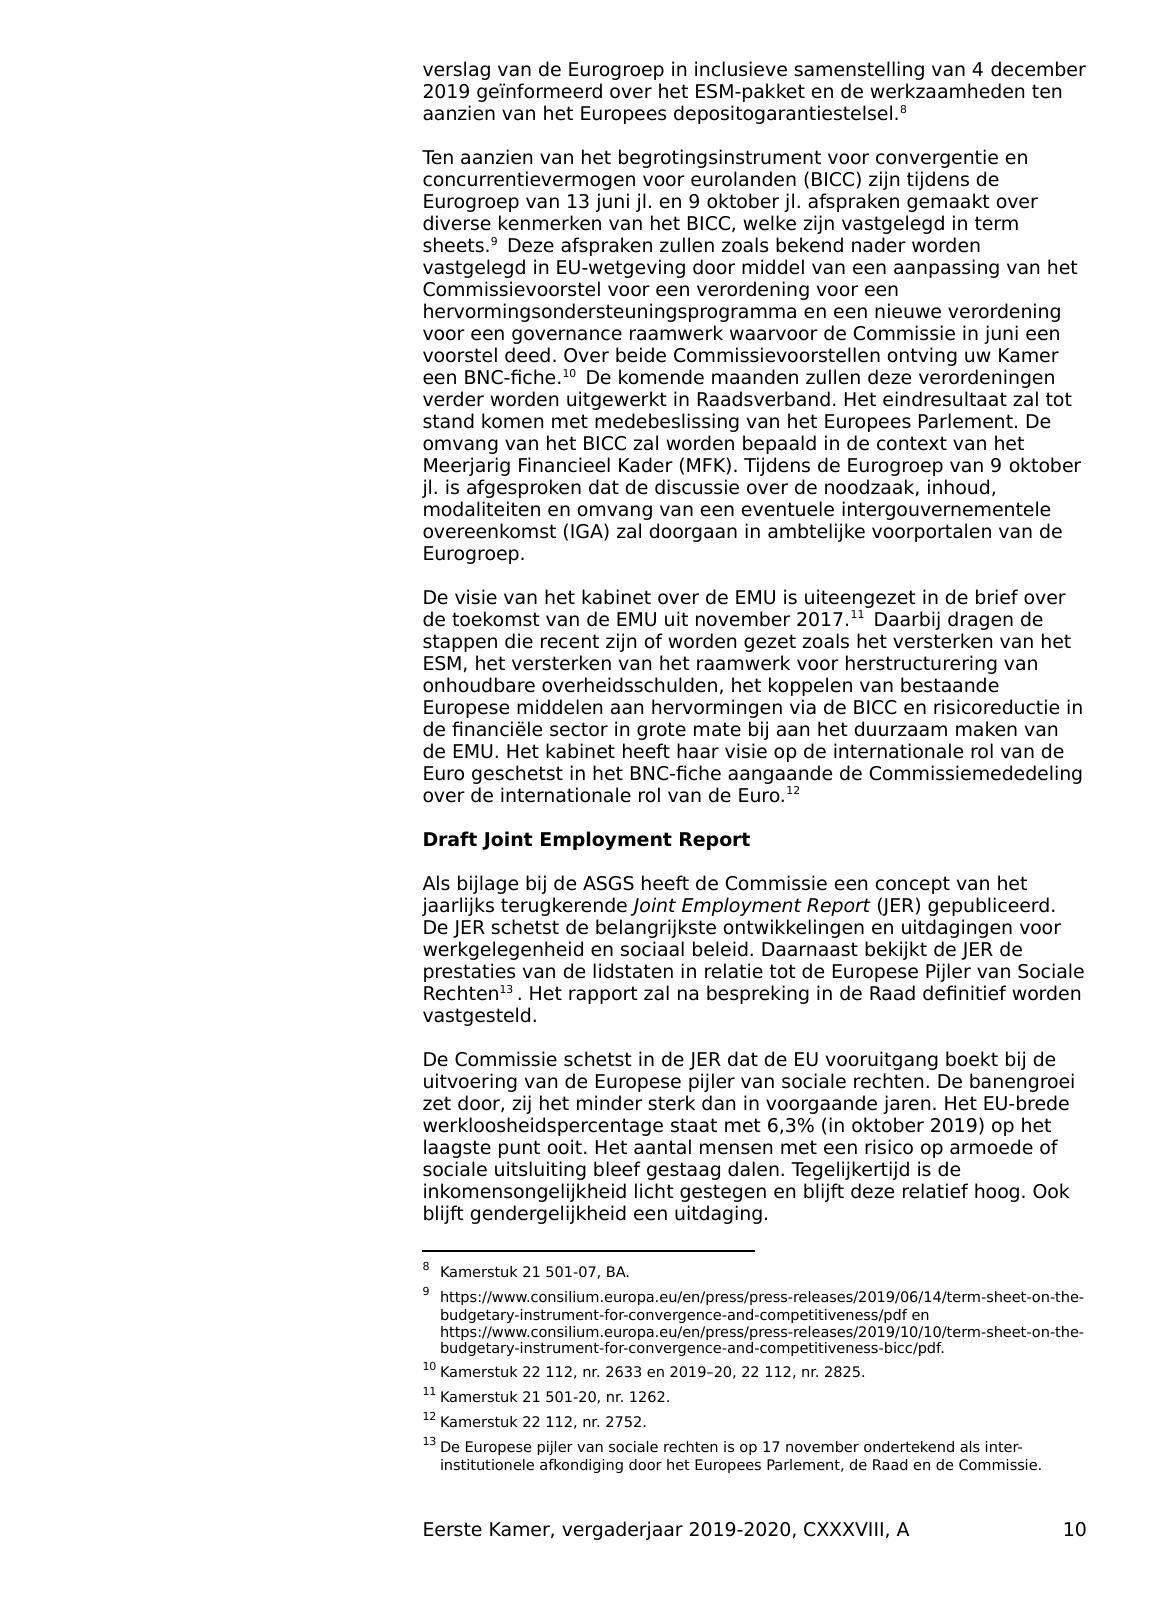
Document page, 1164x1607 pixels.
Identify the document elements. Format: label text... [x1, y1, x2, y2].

text Kamerstuk 22 112, nr. 2752. [422, 1410, 1087, 1432]
text De Europese pijler van sociale rechten is op 17 november ondertekend als inter-institutionele afkondiging door het Europees Parlement, de Raad en de Commissie. [422, 1435, 1087, 1474]
text Kamerstuk 21 501-07, BA. [422, 1260, 1087, 1282]
text Ten aanzien van het begrotingsinstrument voor convergentie en concurrentievermogen voor eurolanden (BICC) zijn tijdens de Eurogroep van 13 juni jl. en 9 oktober jl. afspraken gemaakt over diverse kenmerken van het BICC, welke zijn vastgelegd in term sheets. Deze afspraken zullen zoals bekend nader worden vastgelegd in EU-wetgeving door middel van een aanpassing van het Commissievoorstel voor een verordening voor een hervormingsondersteuningsprogramma en een nieuwe verordening voor een governance raamwerk waarvoor de Commissie in juni een voorstel deed. Over beide Commissievoorstellen ontving uw Kamer een BNC-fiche. De komende maanden zullen deze verordeningen verder worden uitgewerkt in Raadsverband. Het eindresultaat zal tot stand komen met medebeslissing van het Europees Parlement. De omvang van het BICC zal worden bepaald in de context van het Meerjarig Financieel Kader (MFK). Tijdens de Eurogroep van 9 oktober jl. is afgesproken dat de discussie over de noodzaak, inhoud, modaliteiten en omvang van een eventuele intergouvernementele overeenkomst (IGA) zal doorgaan in ambtelijke voorportalen van de Eurogroep. [422, 147, 1087, 565]
text Kamerstuk 22 112, nr. 2633 en 2019–20, 22 112, nr. 2825. [422, 1360, 1087, 1382]
text https://www.consilium.europa.eu/en/press/press-releases/2019/06/14/term-sheet-on-the-budgetary-instrument-for-convergence-and-competitiveness/pdf en https://www.consilium.europa.eu/en/press/press-releases/2019/10/10/term-sheet-on-the-budgetary-instrument-for-convergence-and-competitiveness-bicc/pdf. [422, 1285, 1087, 1357]
text De Commissie schetst in de JER dat de EU vooruitgang boekt bij de uitvoering van de Europese pijler van sociale rechten. De banengroei zet door, zij het minder sterk dan in voorgaande jaren. Het EU-brede werkloosheidspercentage staat met 6,3% (in oktober 2019) op het laagste punt ooit. Het aantal mensen met een risico op armoede of sociale uitsluiting bleef gestaag dalen. Tegelijkertijd is de inkomensongelijkheid licht gestegen en blijft deze relatief hoog. Ook blijft gendergelijkheid een uitdaging. [422, 1049, 1087, 1225]
subtitle Draft Joint Employment Report [422, 829, 1087, 851]
text De visie van het kabinet over de EMU is uiteengezet in de brief over de toekomst van de EMU uit november 2017. Daarbij dragen de stappen die recent zijn of worden gezet zoals het versterken van het ESM, het versterken van het raamwerk voor herstructurering van onhoudbare overheidsschulden, het koppelen van bestaande Europese middelen aan hervormingen via de BICC en risicoreductie in de financiële sector in grote mate bij aan het duurzaam maken van de EMU. Het kabinet heeft haar visie op de internationale rol van de Euro geschetst in het BNC-fiche aangaande de Commissiemededeling over de internationale rol van de Euro. [422, 587, 1087, 807]
text Kamerstuk 21 501-20, nr. 1262. [422, 1385, 1087, 1407]
text Als bijlage bij de ASGS heeft de Commissie een concept van het jaarlijks terugkerende Joint Employment Report (JER) gepubliceerd. De JER schetst de belangrijkste ontwikkelingen en uitdagingen voor werkgelegenheid en sociaal beleid. Daarnaast bekijkt de JER de prestaties van de lidstaten in relatie tot de Europese Pijler van Sociale Rechten. Het rapport zal na bespreking in de Raad definitief worden vastgesteld. [422, 873, 1087, 1027]
text verslag van de Eurogroep in inclusieve samenstelling van 4 december 2019 geïnformeerd over het ESM-pakket en de werkzaamheden ten aanzien van het Europees depositogarantiestelsel. [422, 59, 1087, 125]
